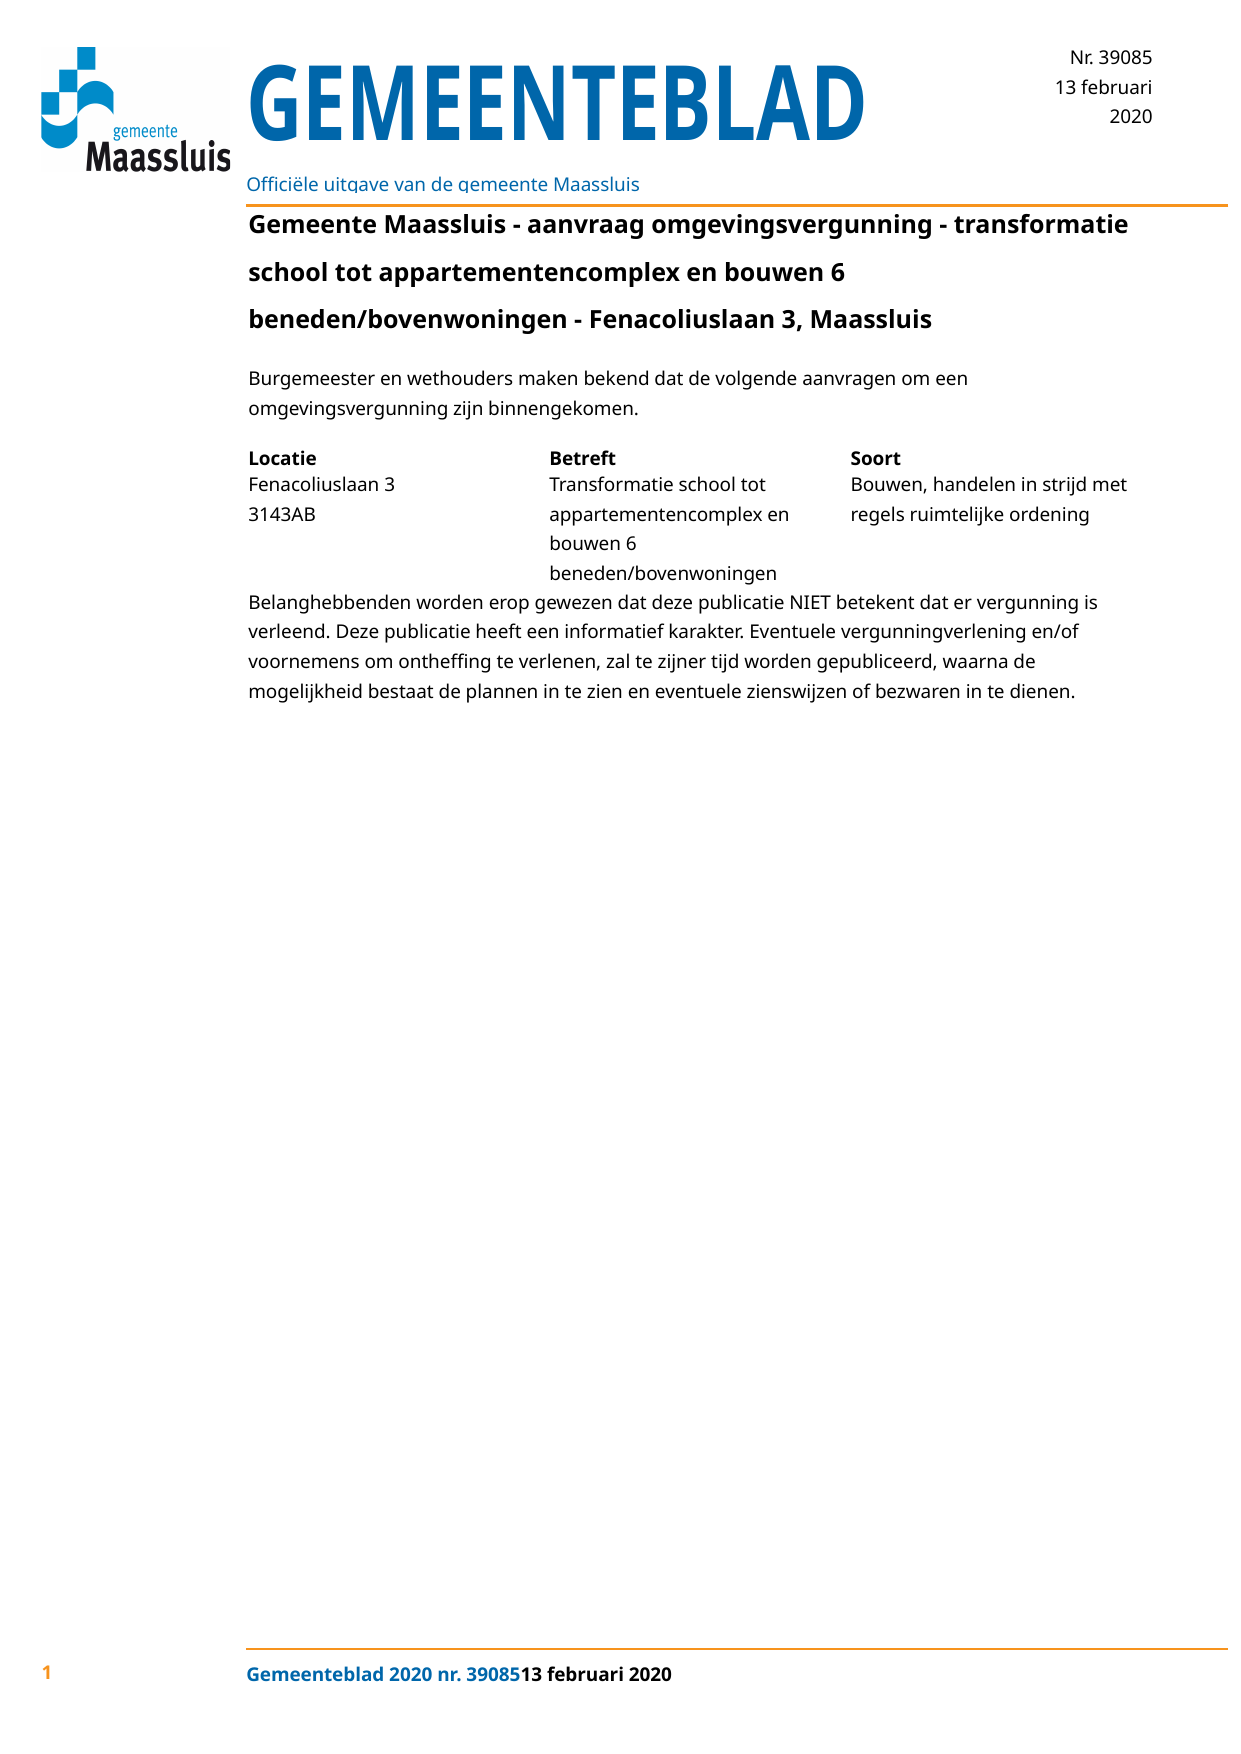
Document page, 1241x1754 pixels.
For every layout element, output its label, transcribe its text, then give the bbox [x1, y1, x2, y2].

table_cell Transformatie school tot appartementencomplex en bouwen 6 beneden/bovenwoningen [549, 471, 850, 586]
picture [41, 47, 231, 172]
table_cell Fenacoliuslaan 3 3143AB [248, 471, 549, 586]
table_header Locatie [248, 446, 549, 471]
text Gemeente Maassluis - aanvraag omgevingsvergunning - transformatie school tot appartementencomplex en bouwen 6 beneden/bovenwoningen - Fenacoliuslaan 3, Maassluis [248, 207, 1152, 336]
table_header Soort [850, 446, 1152, 471]
table_header Betreft [549, 446, 850, 471]
text Belanghebbenden worden erop gewezen dat deze publicatie NIET betekent dat er vergunning is verleend. Deze publicatie heeft een informatief karakter. Eventuele vergunningverlening en/of voornemens om ontheffing te verlenen, zal te zijner tijd worden gepubliceerd, waarna de mogelijkheid bestaat de plannen in te zien en eventuele zienswijzen of bezwaren in te dienen. [248, 589, 1152, 703]
picture [41, 47, 77, 92]
table_cell Bouwen, handelen in strijd met regels ruimtelijke ordening [850, 471, 1152, 586]
text Burgemeester en wethouders maken bekend dat de volgende aanvragen om een omgevingsvergunning zijn binnengekomen. [248, 366, 1152, 421]
